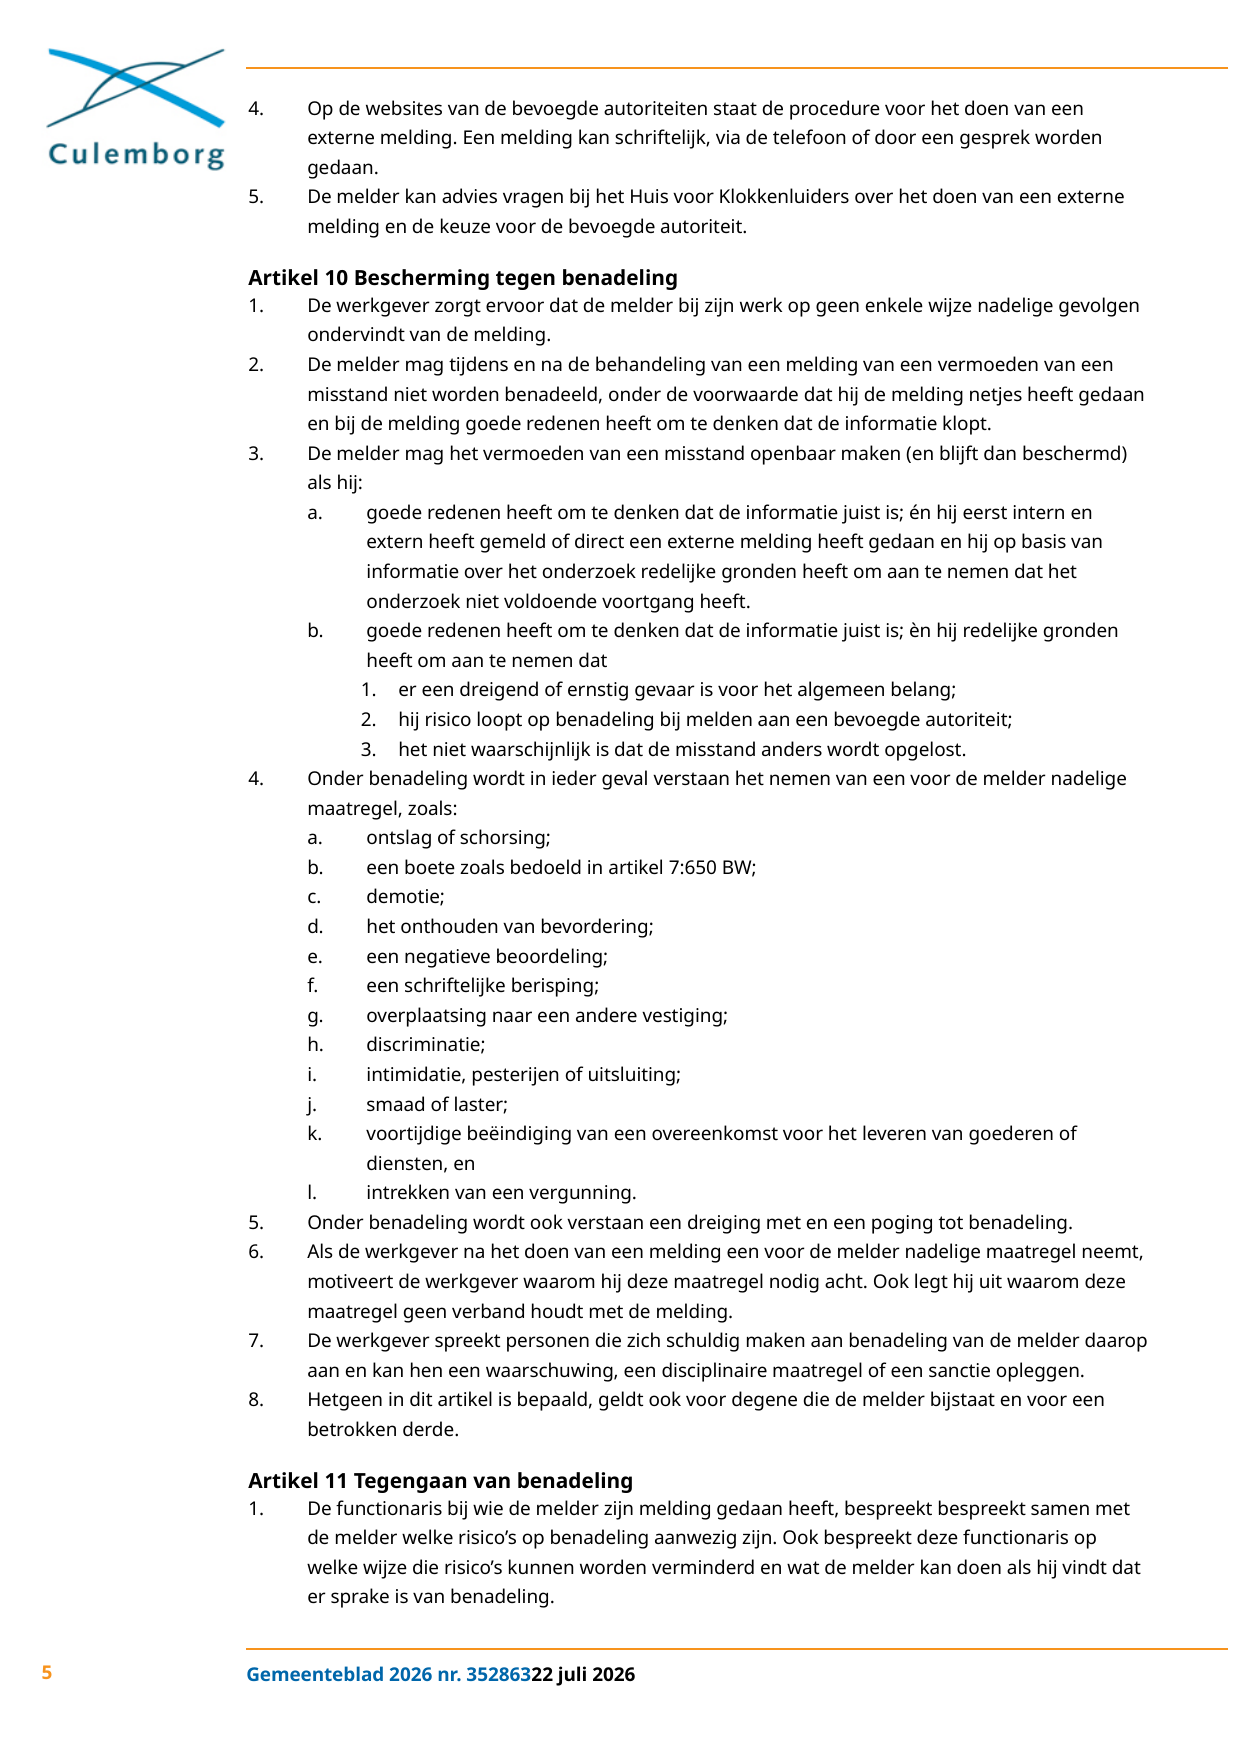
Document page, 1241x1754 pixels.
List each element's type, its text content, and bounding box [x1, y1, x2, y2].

list intrekken van een vergunning. [307, 1179, 1152, 1205]
list een boete zoals bedoeld in artikel 7:650 BW; [307, 854, 1152, 880]
list De melder mag het vermoeden van een misstand openbaar maken (en blijft dan beschermd) als hij: [248, 440, 1152, 495]
list De werkgever spreekt personen die zich schuldig maken aan benadeling van de melder daarop aan en kan hen een waarschuwing, een disciplinaire maatregel of een sanctie opleggen. [248, 1327, 1152, 1383]
list De werkgever zorgt ervoor dat de melder bij zijn werk op geen enkele wijze nadelige gevolgen ondervindt van de melding. [248, 292, 1152, 347]
list goede redenen heeft om te denken dat de informatie juist is; èn hij redelijke gronden heeft om aan te nemen dat [307, 617, 1152, 673]
list Onder benadeling wordt in ieder geval verstaan het nemen van een voor de melder nadelige maatregel, zoals: [248, 765, 1152, 821]
list Als de werkgever na het doen van een melding een voor de melder nadelige maatregel neemt, motiveert de werkgever waarom hij deze maatregel nodig acht. Ook legt hij uit waarom deze maatregel geen verband houdt met de melding. [248, 1239, 1152, 1323]
list discriminatie; [307, 1032, 1152, 1057]
list voortijdige beëindiging van een overeenkomst voor het leveren van goederen of diensten, en [307, 1120, 1152, 1176]
list smaad of laster; [307, 1091, 1152, 1116]
list Op de websites van de bevoegde autoriteiten staat de procedure voor het doen van een externe melding. Een melding kan schriftelijk, via de telefoon of door een gesprek worden gedaan. [248, 95, 1152, 180]
list intimidatie, pesterijen of uitsluiting; [307, 1061, 1152, 1087]
list er een dreigend of ernstig gevaar is voor het algemeen belang; [361, 677, 1152, 702]
list Onder benadeling wordt ook verstaan een dreiging met en een poging tot benadeling. [248, 1209, 1152, 1235]
list het niet waarschijnlijk is dat de misstand anders wordt opgelost. [361, 736, 1152, 761]
list het onthouden van bevordering; [307, 913, 1152, 939]
list Hetgeen in dit artikel is bepaald, geldt ook voor degene die de melder bijstaat en voor een betrokken derde. [248, 1387, 1152, 1442]
text Artikel 11 Tegengaan van benadeling [248, 1467, 1152, 1495]
list een schriftelijke berisping; [307, 972, 1152, 998]
list hij risico loopt op benadeling bij melden aan een bevoegde autoriteit; [361, 706, 1152, 732]
list goede redenen heeft om te denken dat de informatie juist is; én hij eerst intern en extern heeft gemeld of direct een externe melding heeft gedaan en hij op basis van informatie over het onderzoek redelijke gronden heeft om aan te nemen dat het onderzoek niet voldoende voortgang heeft. [307, 499, 1152, 613]
list overplaatsing naar een andere vestiging; [307, 1002, 1152, 1028]
picture [41, 47, 231, 172]
list demotie; [307, 884, 1152, 909]
list De melder mag tijdens en na de behandeling van een melding van een vermoeden van een misstand niet worden benadeeld, onder de voorwaarde dat hij de melding netjes heeft gedaan en bij de melding goede redenen heeft om te denken dat de informatie klopt. [248, 351, 1152, 436]
list De melder kan advies vragen bij het Huis voor Klokkenluiders over het doen van een externe melding en de keuze voor de bevoegde autoriteit. [248, 183, 1152, 239]
list ontslag of schorsing; [307, 824, 1152, 850]
list De functionaris bij wie de melder zijn melding gedaan heeft, bespreekt bespreekt samen met de melder welke risico’s op benadeling aanwezig zijn. Ook bespreekt deze functionaris op welke wijze die risico’s kunnen worden verminderd en wat de melder kan doen als hij vindt dat er sprake is van benadeling. [248, 1495, 1152, 1609]
list een negatieve beoordeling; [307, 943, 1152, 968]
text Artikel 10 Bescherming tegen benadeling [248, 263, 1152, 292]
